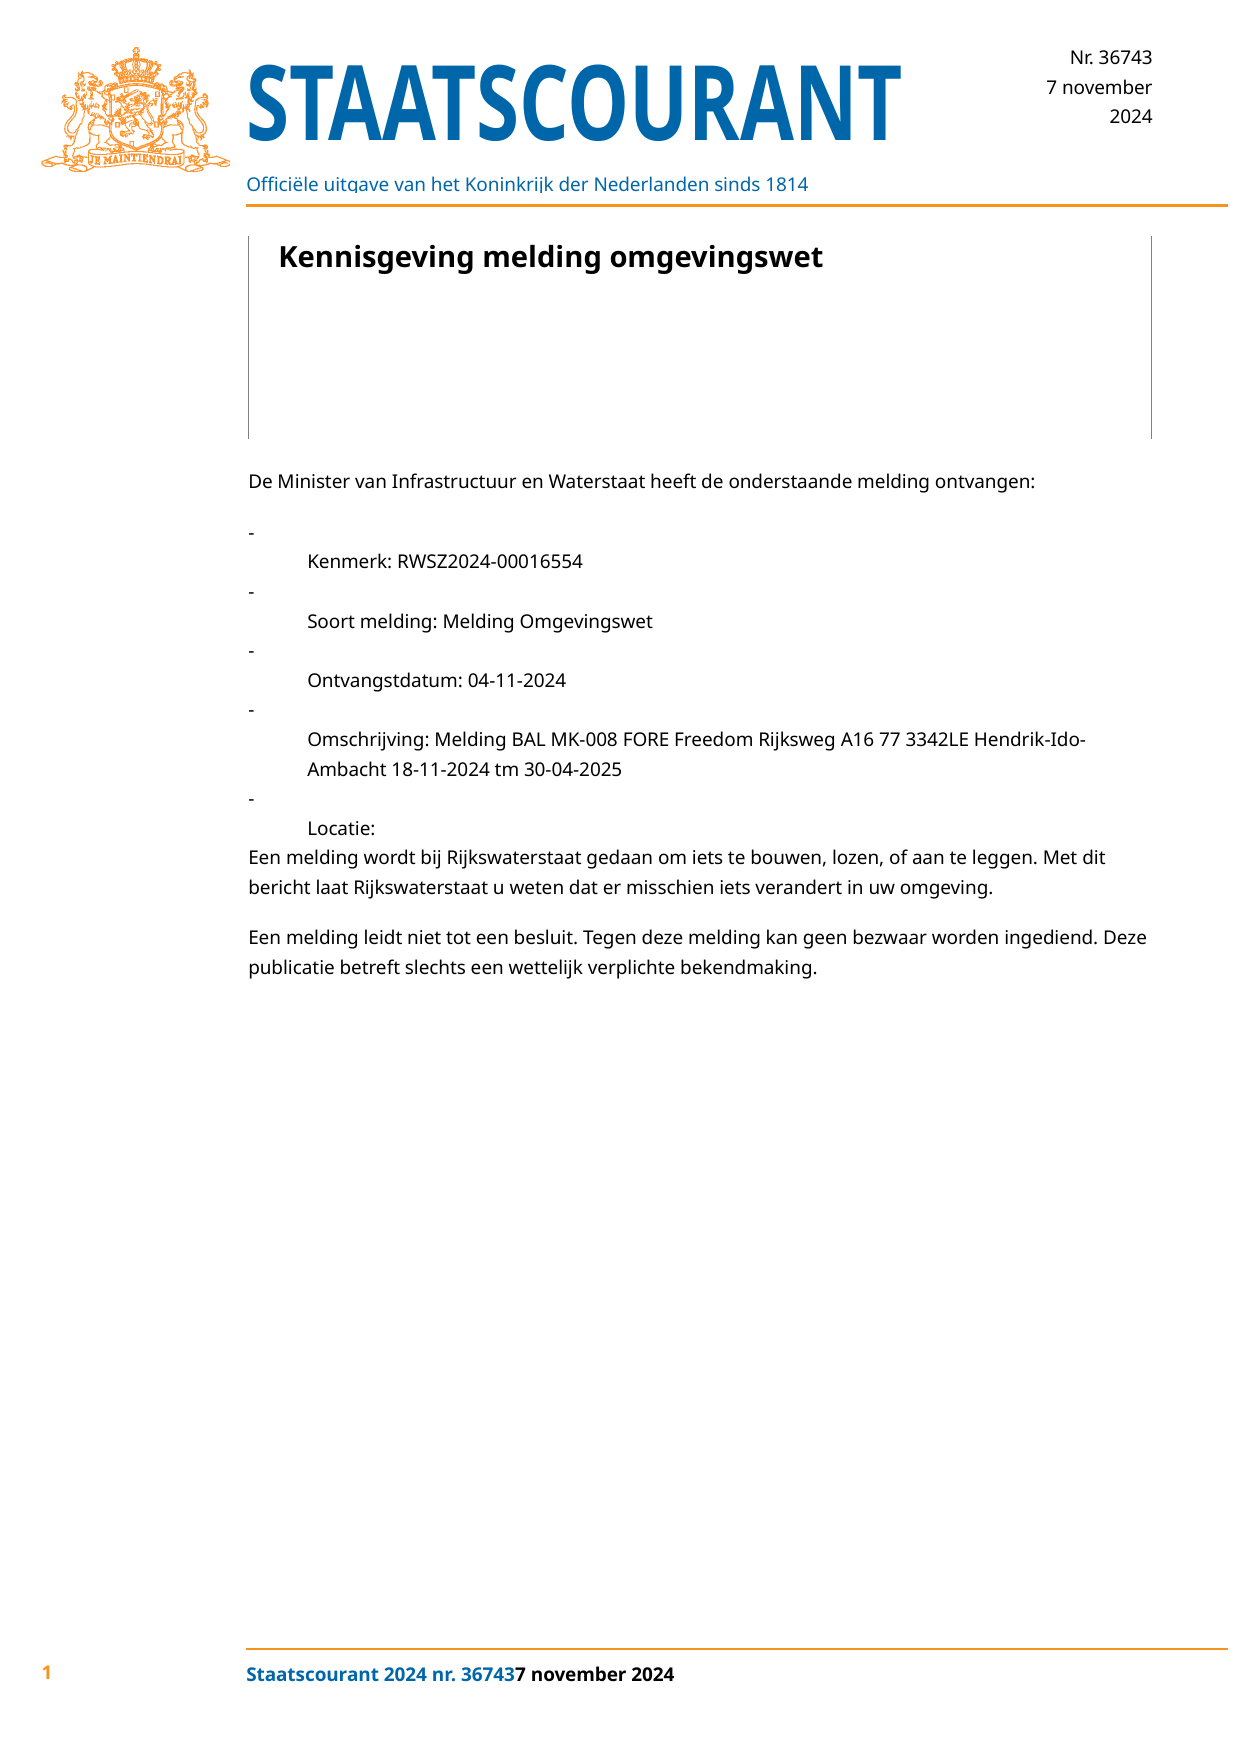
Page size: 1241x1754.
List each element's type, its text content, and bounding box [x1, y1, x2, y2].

text Een melding leidt niet tot een besluit. Tegen deze melding kan geen bezwaar worden ingediend. Deze publicatie betreft slechts een wettelijk verplichte bekendmaking. [248, 924, 1152, 980]
list Kenmerk: RWSZ2024-00016554 [248, 549, 1152, 574]
text Een melding wordt bij Rijkswaterstaat gedaan om iets te bouwen, lozen, of aan te leggen. Met dit bericht laat Rijkswaterstaat u weten dat er misschien iets verandert in uw omgeving. [248, 844, 1152, 900]
table_header Kennisgeving melding omgevingswet [249, 236, 850, 439]
list Ontvangstdatum: 04-11-2024 [248, 667, 1152, 693]
table_header [850, 414, 1151, 439]
text De Minister van Infrastructuur en Waterstaat heeft de onderstaande melding ontvangen: [248, 469, 1152, 494]
list Omschrijving: Melding BAL MK-008 FORE Freedom Rijksweg A16 77 3342LE Hendrik-Ido-Ambacht 18-11-2024 tm 30-04-2025 [248, 726, 1152, 781]
table_header [1090, 236, 1151, 413]
table_header [850, 236, 912, 413]
list Locatie: [248, 815, 1152, 841]
picture [41, 47, 231, 172]
picture [912, 236, 1090, 414]
list Soort melding: Melding Omgevingswet [248, 608, 1152, 633]
